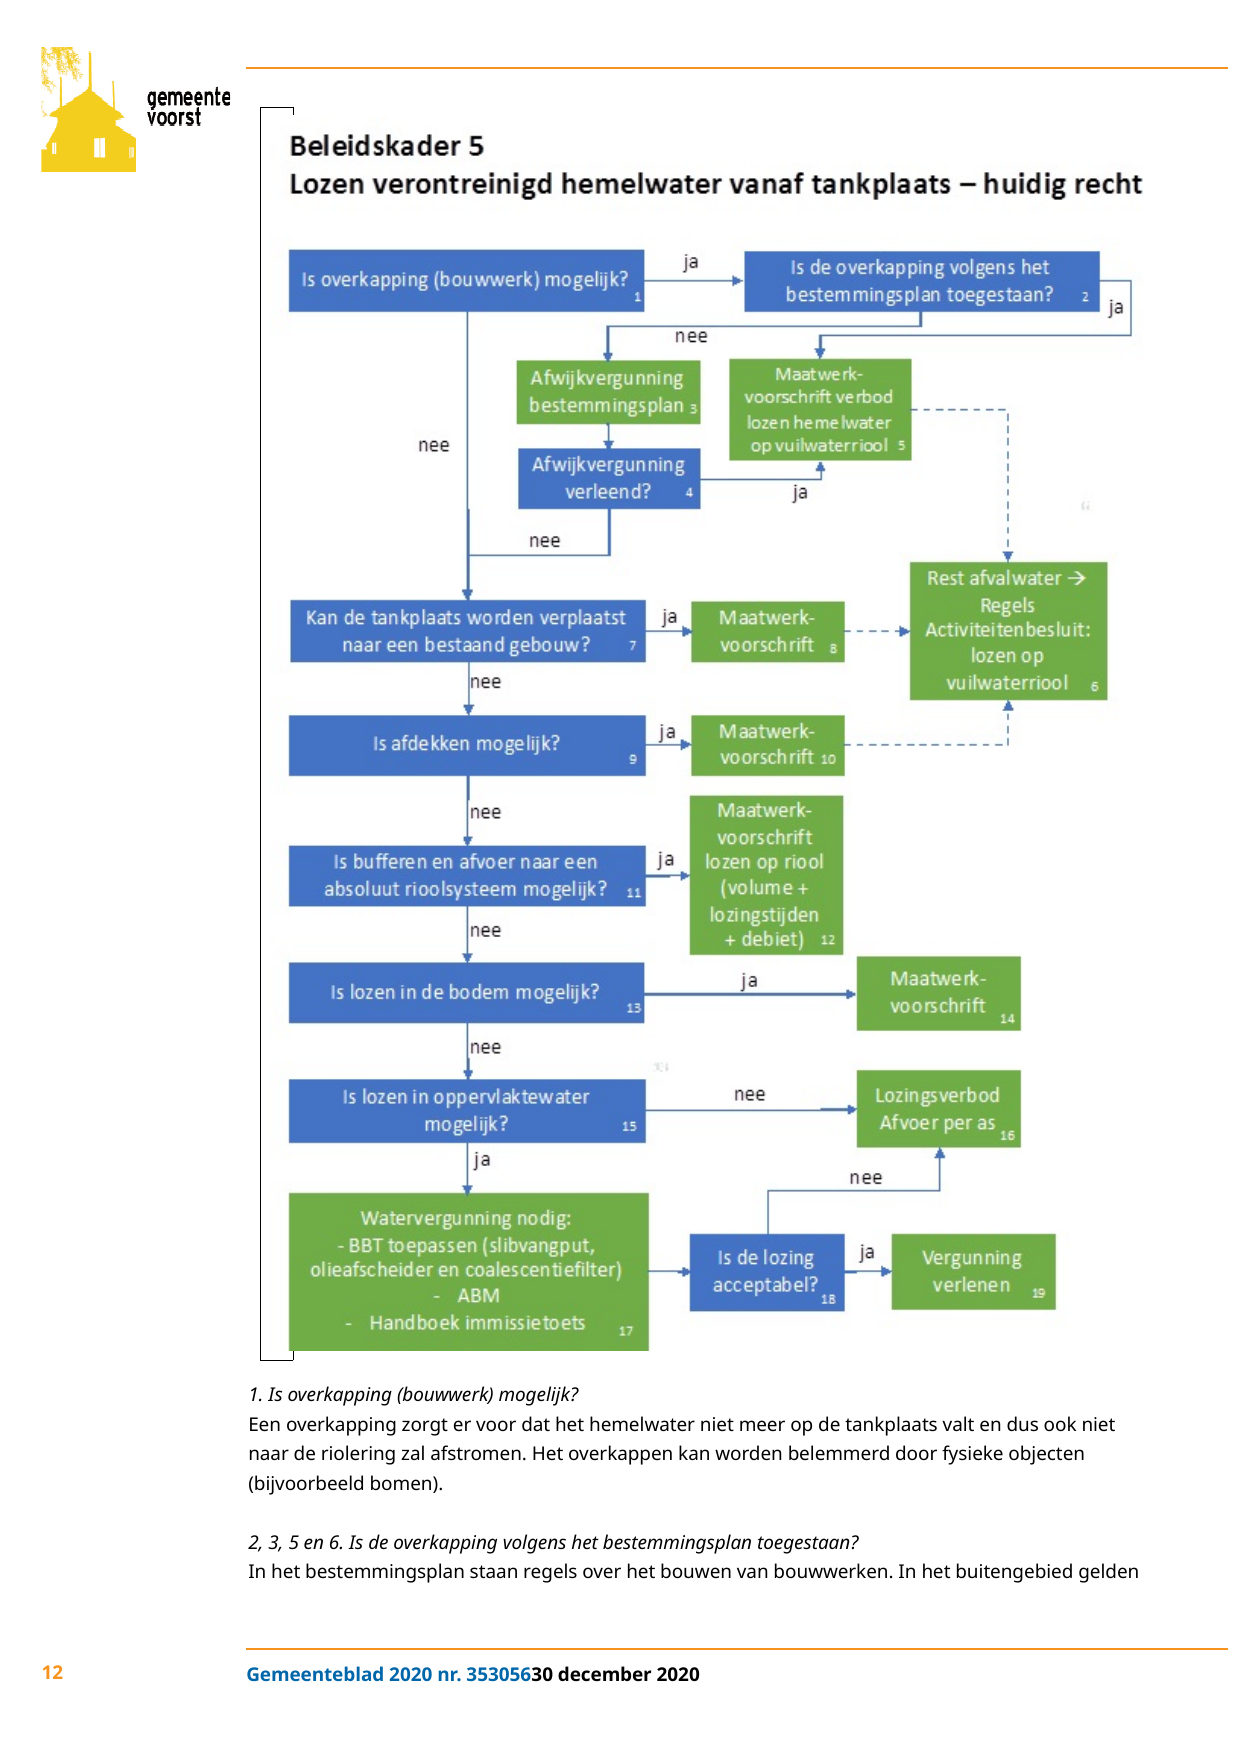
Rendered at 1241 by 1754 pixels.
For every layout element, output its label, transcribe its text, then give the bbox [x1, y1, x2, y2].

picture [268, 115, 1173, 1351]
text 1. Is overkapping (bouwwerk) mogelijk? [248, 1381, 1152, 1407]
text In het bestemmingsplan staan regels over het bouwen van bouwwerken. In het buitengebied gelden [248, 1559, 1152, 1584]
text 2, 3, 5 en 6. Is de overkapping volgens het bestemmingsplan toegestaan? [248, 1529, 1152, 1555]
text Een overkapping zorgt er voor dat het hemelwater niet meer op de tankplaats valt en dus ook niet naar de riolering zal afstromen. Het overkappen kan worden belemmerd door fysieke objecten (bijvoorbeeld bomen). [248, 1411, 1152, 1496]
picture [41, 47, 231, 172]
